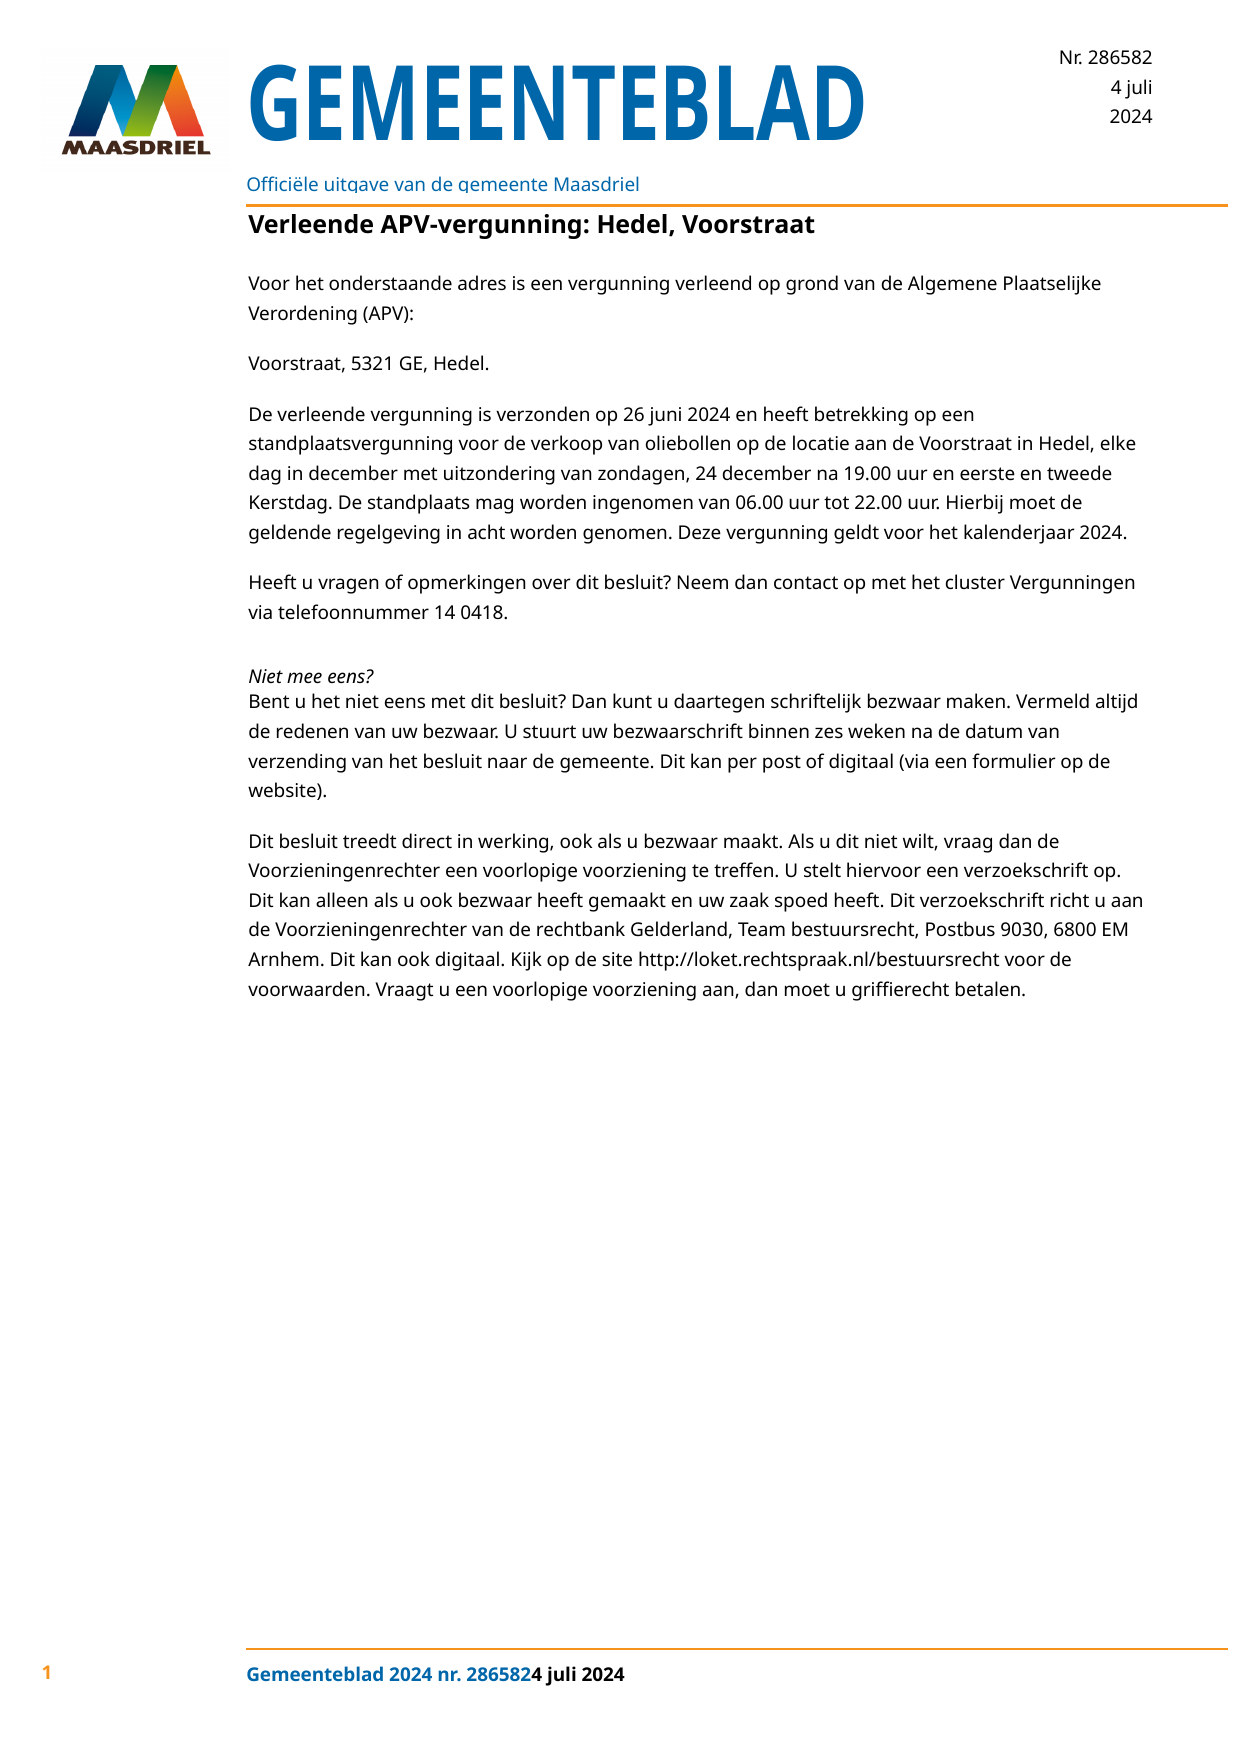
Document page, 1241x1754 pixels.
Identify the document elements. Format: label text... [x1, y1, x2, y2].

text Dit besluit treedt direct in werking, ook als u bezwaar maakt. Als u dit niet wilt, vraag dan de Voorzieningenrechter een voorlopige voorziening te treffen. U stelt hiervoor een verzoekschrift op. Dit kan alleen als u ook bezwaar heeft gemaakt en uw zaak spoed heeft. Dit verzoekschrift richt u aan de Voorzieningenrechter van de rechtbank Gelderland, Team bestuursrecht, Postbus 9030, 6800 EM Arnhem. Dit kan ook digitaal. Kijk op de site http://loket.rechtspraak.nl/bestuursrecht voor de voorwaarden. Vraagt u een voorlopige voorziening aan, dan moet u griffierecht betalen. [248, 828, 1152, 1002]
text Niet mee eens? [248, 663, 1152, 689]
text De verleende vergunning is verzonden op 26 juni 2024 en heeft betrekking op een standplaatsvergunning voor de verkoop van oliebollen op de locatie aan de Voorstraat in Hedel, elke dag in december met uitzondering van zondagen, 24 december na 19.00 uur en eerste en tweede Kerstdag. De standplaats mag worden ingenomen van 06.00 uur tot 22.00 uur. Hierbij moet de geldende regelgeving in acht worden genomen. Deze vergunning geldt voor het kalenderjaar 2024. [248, 401, 1152, 545]
text Voor het onderstaande adres is een vergunning verleend op grond van de Algemene Plaatselijke Verordening (APV): [248, 270, 1152, 326]
text Heeft u vragen of opmerkingen over dit besluit? Neem dan contact op met het cluster Vergunningen via telefoonnummer 14 0418. [248, 569, 1152, 625]
text Voorstraat, 5321 GE, Hedel. [248, 350, 1152, 376]
picture [41, 47, 231, 172]
text Verleende APV-vergunning: Hedel, Voorstraat [248, 207, 1152, 241]
text Bent u het niet eens met dit besluit? Dan kunt u daartegen schriftelijk bezwaar maken. Vermeld altijd de redenen van uw bezwaar. U stuurt uw bezwaarschrift binnen zes weken na de datum van verzending van het besluit naar de gemeente. Dit kan per post of digitaal (via een formulier op de website). [248, 689, 1152, 803]
